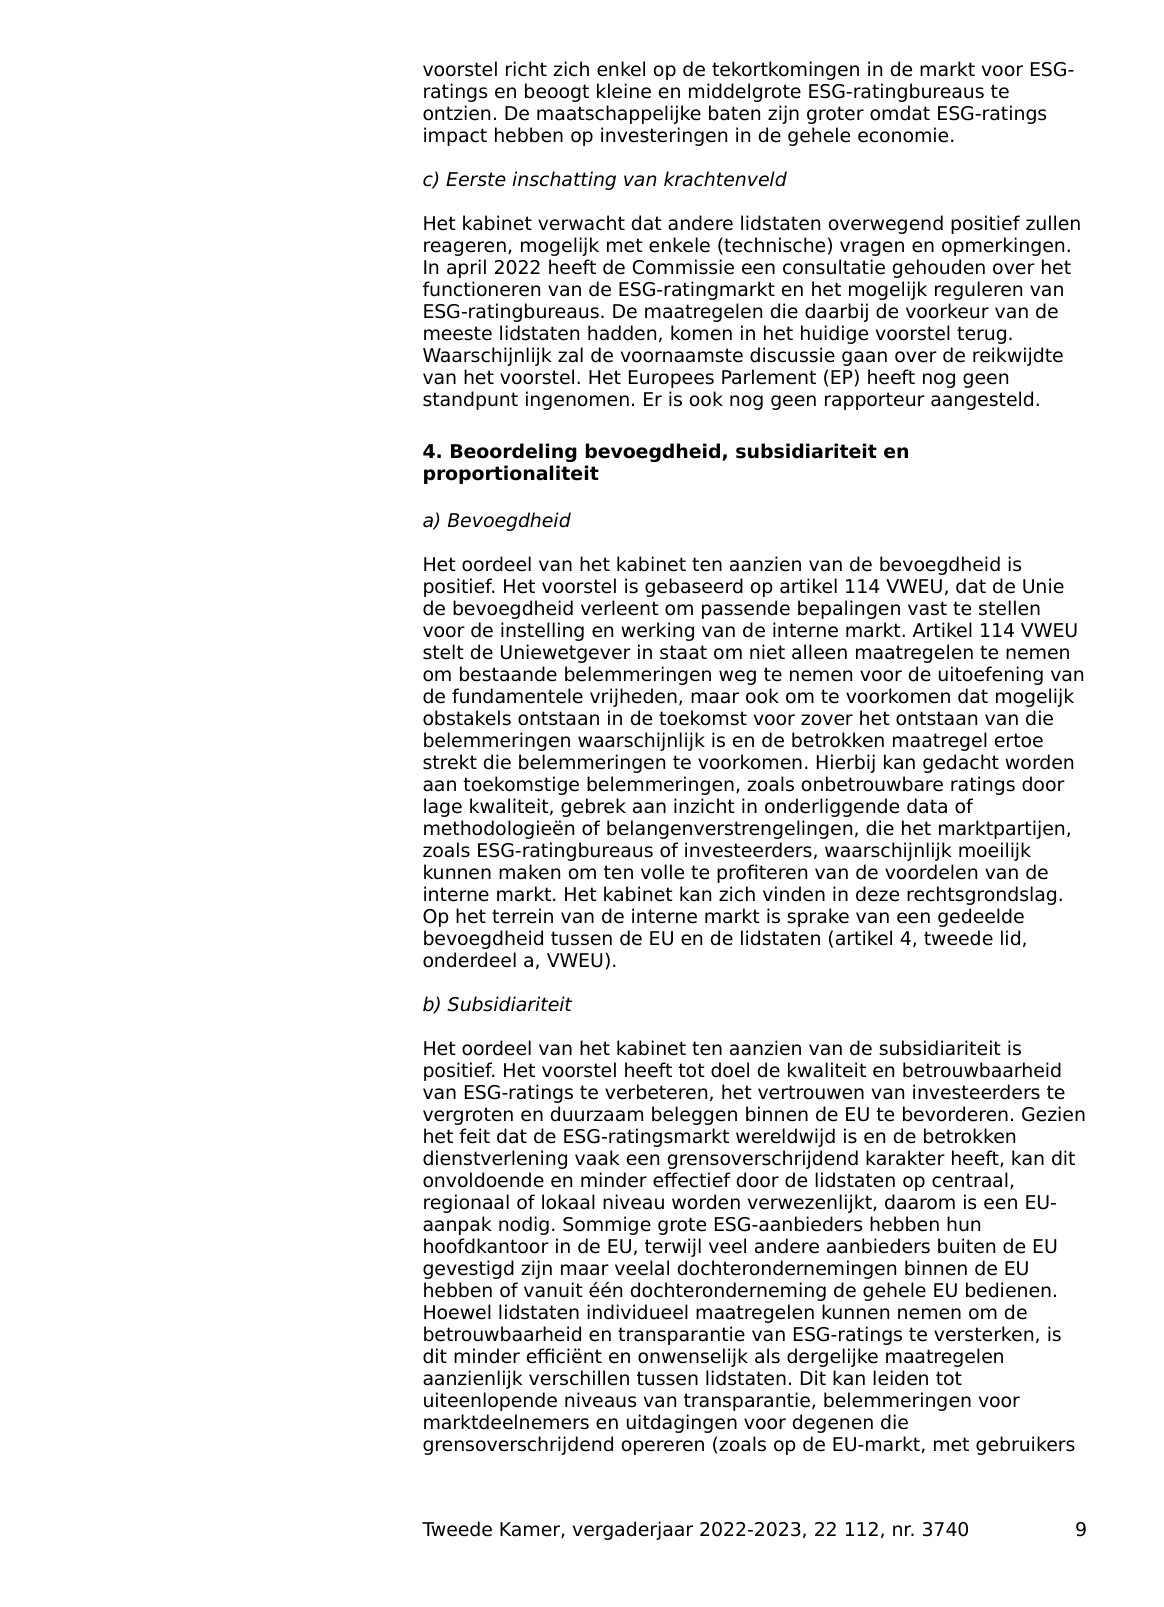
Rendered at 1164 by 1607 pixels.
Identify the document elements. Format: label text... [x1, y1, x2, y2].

text Het oordeel van het kabinet ten aanzien van de subsidiariteit is positief. Het voorstel heeft tot doel de kwaliteit en betrouwbaarheid van ESG-ratings te verbeteren, het vertrouwen van investeerders te vergroten en duurzaam beleggen binnen de EU te bevorderen. Gezien het feit dat de ESG-ratingsmarkt wereldwijd is en de betrokken dienstverlening vaak een grensoverschrijdend karakter heeft, kan dit onvoldoende en minder effectief door de lidstaten op centraal, regionaal of lokaal niveau worden verwezenlijkt, daarom is een EU-aanpak nodig. Sommige grote ESG-aanbieders hebben hun hoofdkantoor in de EU, terwijl veel andere aanbieders buiten de EU gevestigd zijn maar veelal dochterondernemingen binnen de EU hebben of vanuit één dochteronderneming de gehele EU bedienen. Hoewel lidstaten individueel maatregelen kunnen nemen om de betrouwbaarheid en transparantie van ESG-ratings te versterken, is dit minder efficiënt en onwenselijk als dergelijke maatregelen aanzienlijk verschillen tussen lidstaten. Dit kan leiden tot uiteenlopende niveaus van transparantie, belemmeringen voor marktdeelnemers en uitdagingen voor degenen die grensoverschrijdend opereren (zoals op de EU-markt, met gebruikers [422, 1038, 1087, 1456]
text Het oordeel van het kabinet ten aanzien van de bevoegdheid is positief. Het voorstel is gebaseerd op artikel 114 VWEU, dat de Unie de bevoegdheid verleent om passende bepalingen vast te stellen voor de instelling en werking van de interne markt. Artikel 114 VWEU stelt de Uniewetgever in staat om niet alleen maatregelen te nemen om bestaande belemmeringen weg te nemen voor de uitoefening van de fundamentele vrijheden, maar ook om te voorkomen dat mogelijk obstakels ontstaan in de toekomst voor zover het ontstaan van die belemmeringen waarschijnlijk is en de betrokken maatregel ertoe strekt die belemmeringen te voorkomen. Hierbij kan gedacht worden aan toekomstige belemmeringen, zoals onbetrouwbare ratings door lage kwaliteit, gebrek aan inzicht in onderliggende data of methodologieën of belangenverstrengelingen, die het marktpartijen, zoals ESG-ratingbureaus of investeerders, waarschijnlijk moeilijk kunnen maken om ten volle te profiteren van de voordelen van de interne markt. Het kabinet kan zich vinden in deze rechtsgrondslag. Op het terrein van de interne markt is sprake van een gedeelde bevoegdheid tussen de EU en de lidstaten (artikel 4, tweede lid, onderdeel a, VWEU). [422, 554, 1087, 972]
text Het kabinet verwacht dat andere lidstaten overwegend positief zullen reageren, mogelijk met enkele (technische) vragen en opmerkingen. In april 2022 heeft de Commissie een consultatie gehouden over het functioneren van de ESG-ratingmarkt en het mogelijk reguleren van ESG-ratingbureaus. De maatregelen die daarbij de voorkeur van de meeste lidstaten hadden, komen in het huidige voorstel terug. Waarschijnlijk zal de voornaamste discussie gaan over de reikwijdte van het voorstel. Het Europees Parlement (EP) heeft nog geen standpunt ingenomen. Er is ook nog geen rapporteur aangesteld. [422, 213, 1087, 411]
subtitle b) Subsidiariteit [422, 994, 1087, 1016]
subtitle c) Eerste inschatting van krachtenveld [422, 169, 1087, 191]
text voorstel richt zich enkel op de tekortkomingen in de markt voor ESG-ratings en beoogt kleine en middelgrote ESG-ratingbureaus te ontzien. De maatschappelijke baten zijn groter omdat ESG-ratings impact hebben op investeringen in de gehele economie. [422, 59, 1087, 147]
subtitle a) Bevoegdheid [422, 510, 1087, 532]
subtitle 4. Beoordeling bevoegdheid, subsidiariteit en proportionaliteit [422, 441, 1087, 485]
